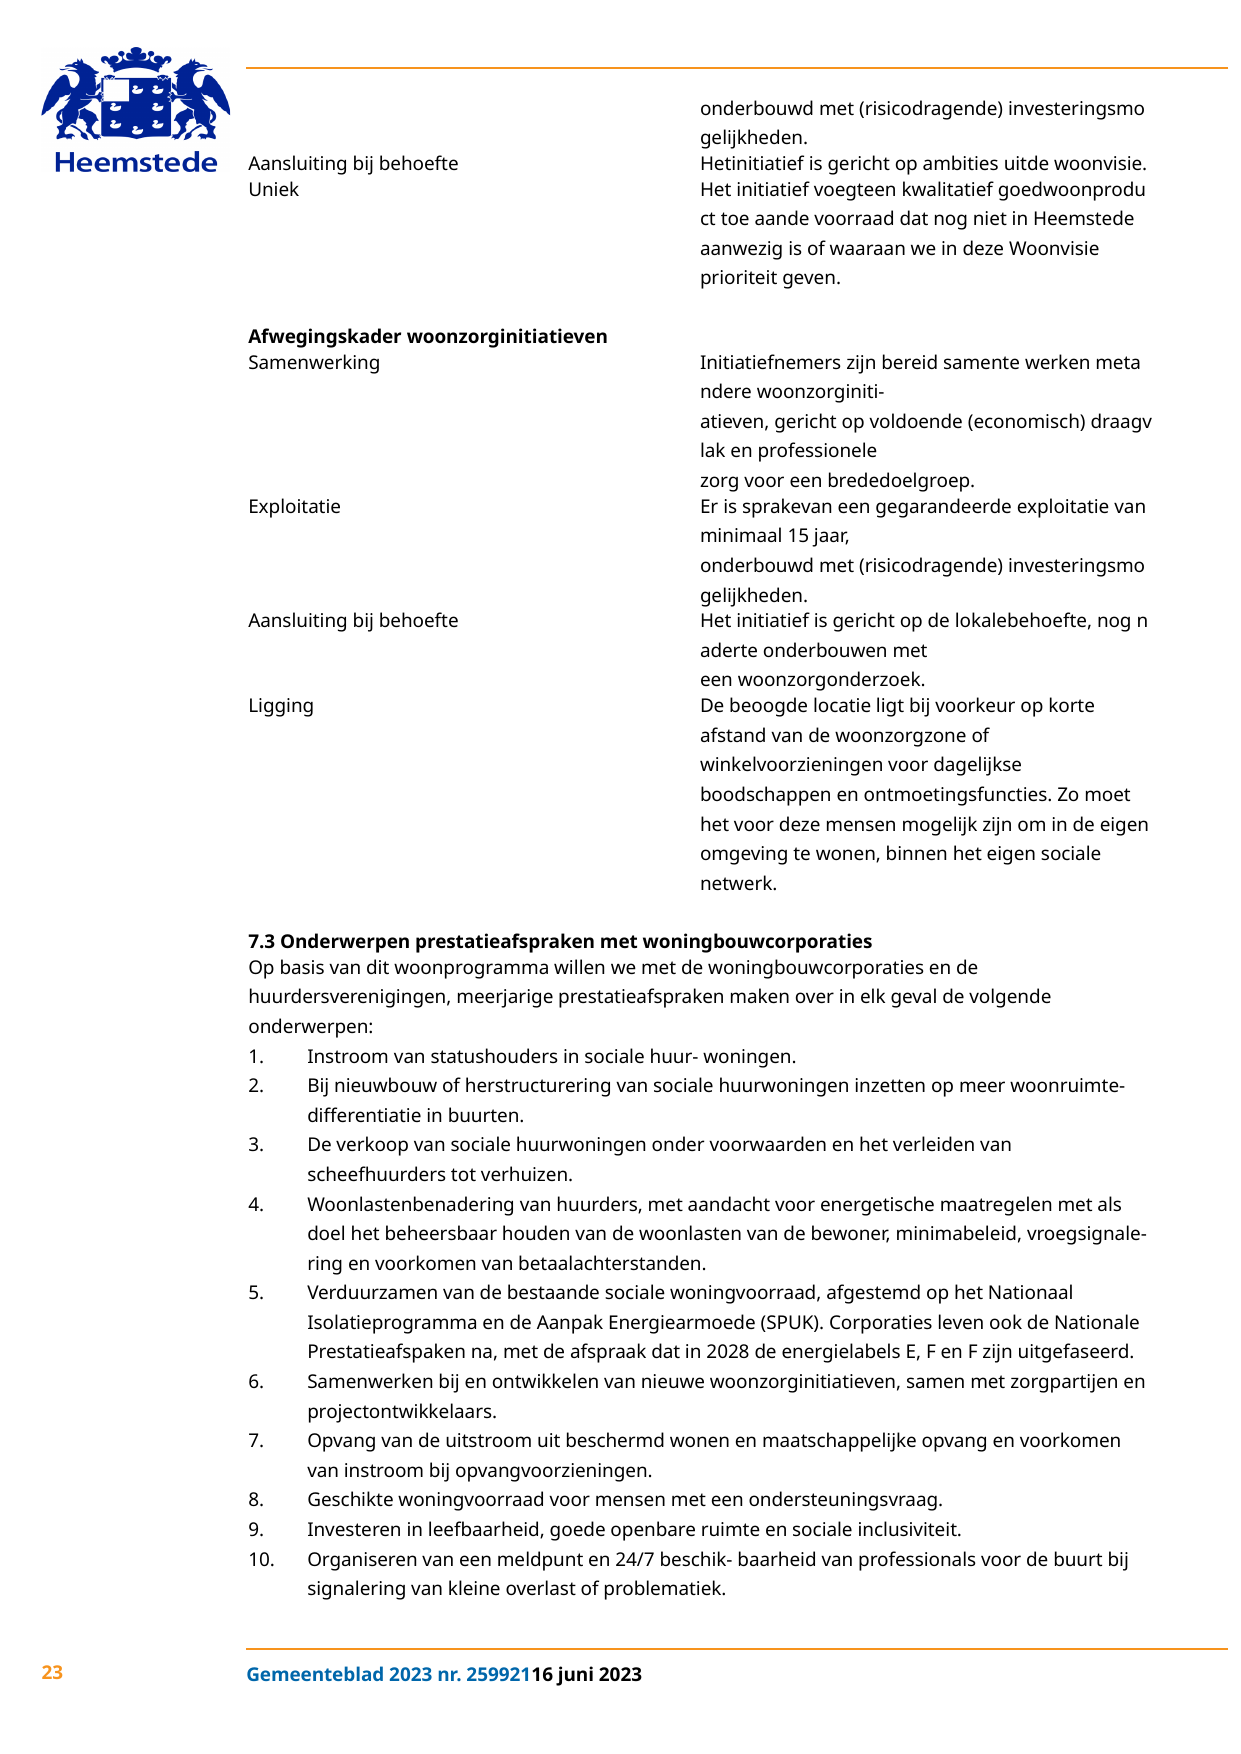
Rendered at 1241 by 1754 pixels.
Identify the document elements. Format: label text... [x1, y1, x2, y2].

table_cell Samenwerking [248, 349, 700, 493]
table_header Afwegingskader woonzorginitiatieven [248, 323, 1152, 349]
table_cell De beoogde locatie ligt bij voorkeur op korte afstand van de woonzorgzone of winkelvoorzieningen voor dagelijkse boodschappen en ontmoetingsfuncties. Zo moet het voor deze mensen mogelijk zijn om in de eigen omgeving te wonen, binnen het eigen sociale netwerk. [700, 693, 1152, 896]
table_cell [248, 95, 700, 150]
list Verduurzamen van de bestaande sociale woningvoorraad, afgestemd op het Nationaal Isolatieprogramma en de Aanpak Energiearmoede (SPUK). Corporaties leven ook de Nationale Prestatieafspaken na, met de afspraak dat in 2028 de energielabels E, F en F zijn uitgefaseerd. [248, 1279, 1152, 1364]
picture [41, 47, 231, 172]
list Woonlastenbenadering van huurders, met aandacht voor energetische maatregelen met als doel het beheersbaar houden van de woonlasten van de bewoner, minimabeleid, vroegsignale- ring en voorkomen van betaalachterstanden. [248, 1191, 1152, 1276]
table_cell Het initiatief is gericht op de lokalebehoefte, nog naderte onderbouwen met een woonzorgonderzoek. [700, 608, 1152, 692]
table_cell onderbouwd met (risicodragende) investeringsmogelijkheden. [700, 95, 1152, 150]
list Bij nieuwbouw of herstructurering van sociale huurwoningen inzetten op meer woonruimte- differentiatie in buurten. [248, 1072, 1152, 1128]
table_cell Aansluiting bij behoefte [248, 608, 700, 692]
table_cell Het initiatief voegteen kwalitatief goedwoonproduct toe aande voorraad dat nog niet in Heemstede aanwezig is of waaraan we in deze Woonvisie prioriteit geven. [700, 176, 1152, 290]
list Organiseren van een meldpunt en 24/7 beschik- baarheid van professionals voor de buurt bij signalering van kleine overlast of problematiek. [248, 1546, 1152, 1601]
text 7.3 Onderwerpen prestatieafspraken met woningbouwcorporaties [248, 928, 1152, 954]
table_cell Hetinitiatief is gericht op ambities uitde woonvisie. [700, 150, 1152, 176]
table_cell Initiatiefnemers zijn bereid samente werken metandere woonzorginiti- atieven, gericht op voldoende (economisch) draagvlak en professionele zorg voor een brededoelgroep. [700, 349, 1152, 493]
list Opvang van de uitstroom uit beschermd wonen en maatschappelijke opvang en voorkomen van instroom bij opvangvoorzieningen. [248, 1427, 1152, 1483]
table_cell Aansluiting bij behoefte [248, 150, 700, 176]
list Geschikte woningvoorraad voor mensen met een ondersteuningsvraag. [248, 1487, 1152, 1512]
table_cell Er is sprakevan een gegarandeerde exploitatie van minimaal 15 jaar, onderbouwd met (risicodragende) investeringsmogelijkheden. [700, 493, 1152, 607]
list Investeren in leefbaarheid, goede openbare ruimte en sociale inclusiviteit. [248, 1516, 1152, 1542]
table_cell Uniek [248, 176, 700, 290]
table_cell Exploitatie [248, 493, 700, 607]
list De verkoop van sociale huurwoningen onder voorwaarden en het verleiden van scheefhuurders tot verhuizen. [248, 1132, 1152, 1187]
table_cell Ligging [248, 693, 700, 896]
list Instroom van statushouders in sociale huur- woningen. [248, 1043, 1152, 1069]
list Samenwerken bij en ontwikkelen van nieuwe woonzorginitiatieven, samen met zorgpartijen en projectontwikkelaars. [248, 1368, 1152, 1424]
text Op basis van dit woonprogramma willen we met de woningbouwcorporaties en de huurdersverenigingen, meerjarige prestatieafspraken maken over in elk geval de volgende onderwerpen: [248, 954, 1152, 1039]
